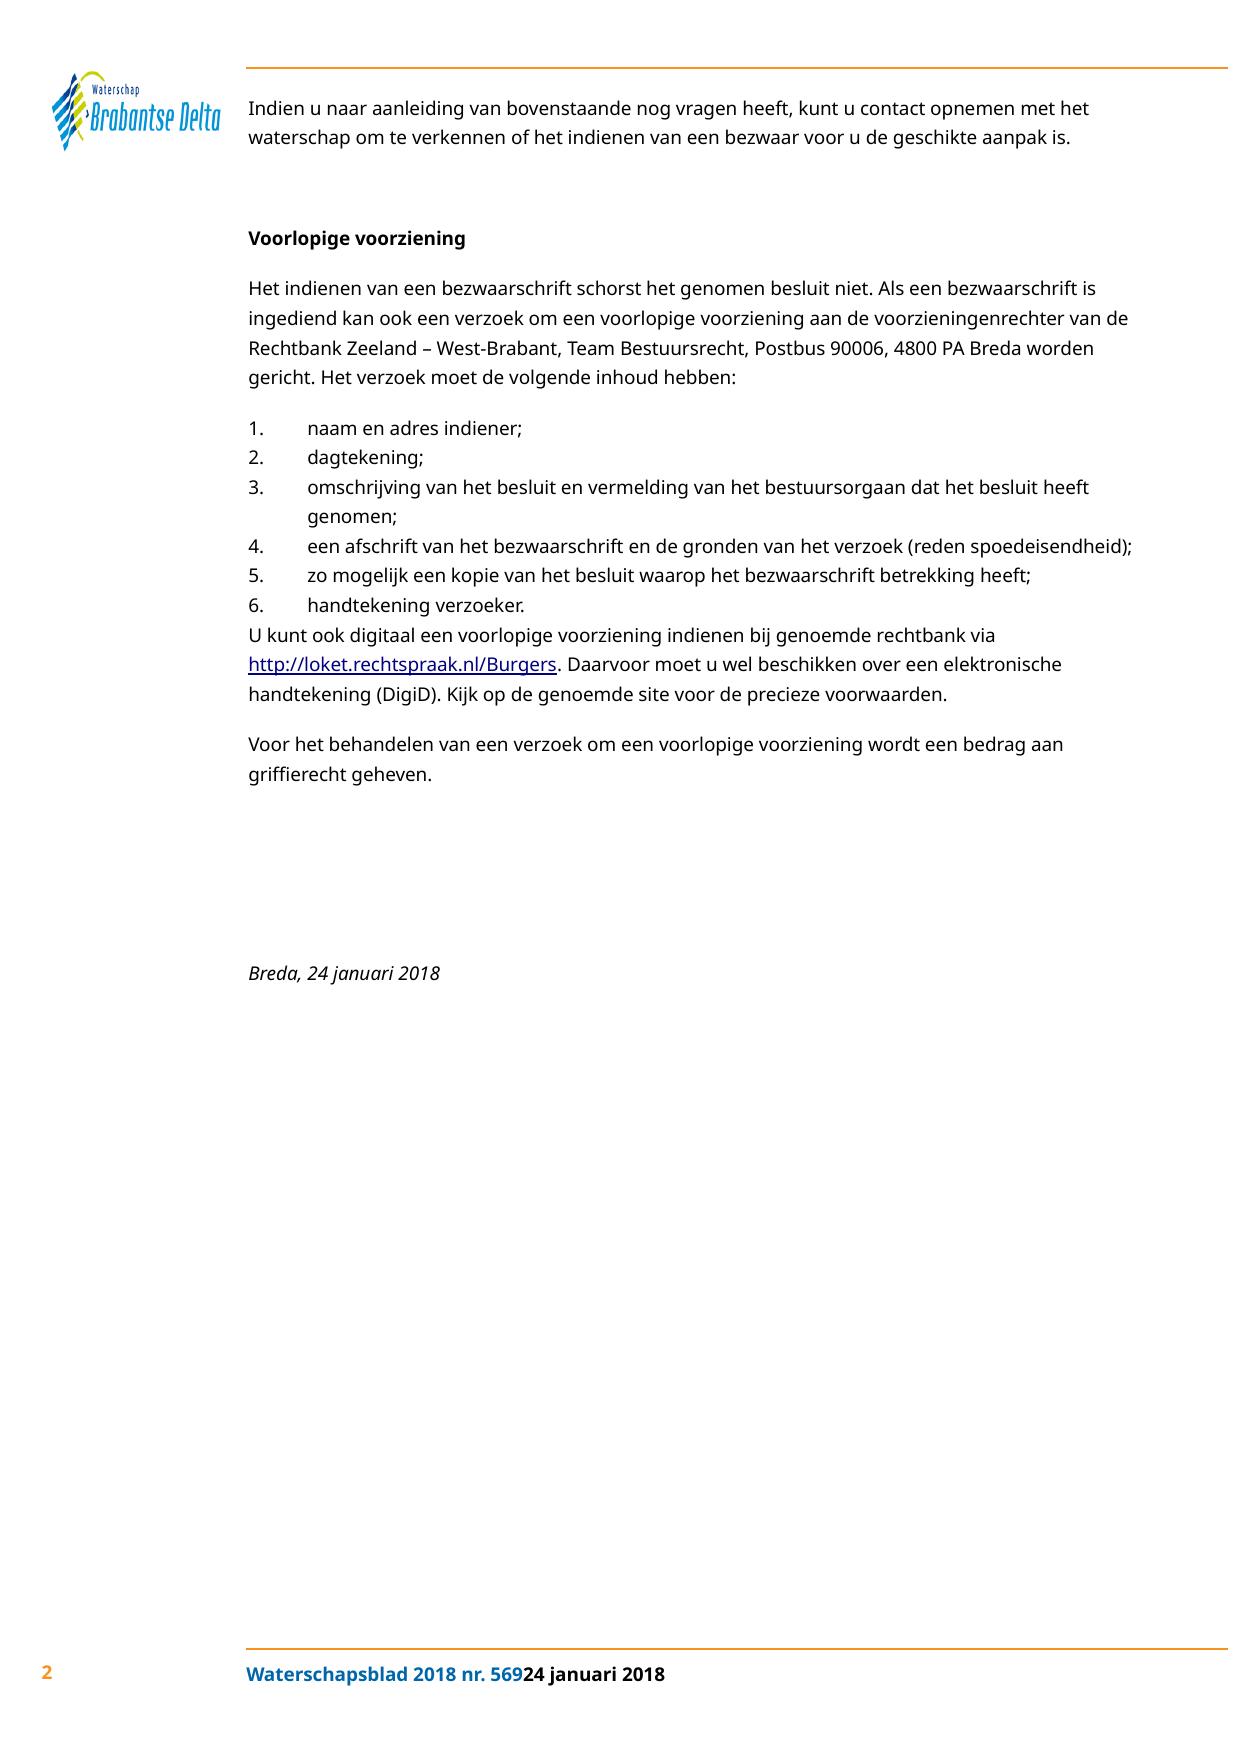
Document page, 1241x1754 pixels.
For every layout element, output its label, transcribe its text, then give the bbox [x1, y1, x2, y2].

text Breda, 24 januari 2018 [248, 960, 1152, 986]
text Voor het behandelen van een verzoek om een voorlopige voorziening wordt een bedrag aan griffierecht geheven. [248, 731, 1152, 787]
list een afschrift van het bezwaarschrift en de gronden van het verzoek (reden spoedeisendheid); [248, 533, 1152, 559]
text Voorlopige voorziening [248, 225, 1152, 251]
text U kunt ook digitaal een voorlopige voorziening indienen bij genoemde rechtbank via http://loket.rechtspraak.nl/Burgers. Daarvoor moet u wel beschikken over een elektronische handtekening (DigiD). Kijk op de genoemde site voor de precieze voorwaarden. [248, 622, 1152, 707]
list omschrijving van het besluit en vermelding van het bestuursorgaan dat het besluit heeft genomen; [248, 474, 1152, 529]
text Het indienen van een bezwaarschrift schorst het genomen besluit niet. Als een bezwaarschrift is ingediend kan ook een verzoek om een voorlopige voorziening aan de voorzieningenrechter van de Rechtbank Zeeland – West-Brabant, Team Bestuursrecht, Postbus 90006, 4800 PA Breda worden gericht. Het verzoek moet de volgende inhoud hebben: [248, 276, 1152, 390]
list naam en adres indiener; [248, 415, 1152, 441]
picture [41, 47, 231, 172]
list zo mogelijk een kopie van het besluit waarop het bezwaarschrift betrekking heeft; [248, 563, 1152, 588]
list handtekening verzoeker. [248, 592, 1152, 618]
text Indien u naar aanleiding van bovenstaande nog vragen heeft, kunt u contact opnemen met het waterschap om te verkennen of het indienen van een bezwaar voor u de geschikte aanpak is. [248, 95, 1152, 150]
list dagtekening; [248, 444, 1152, 470]
